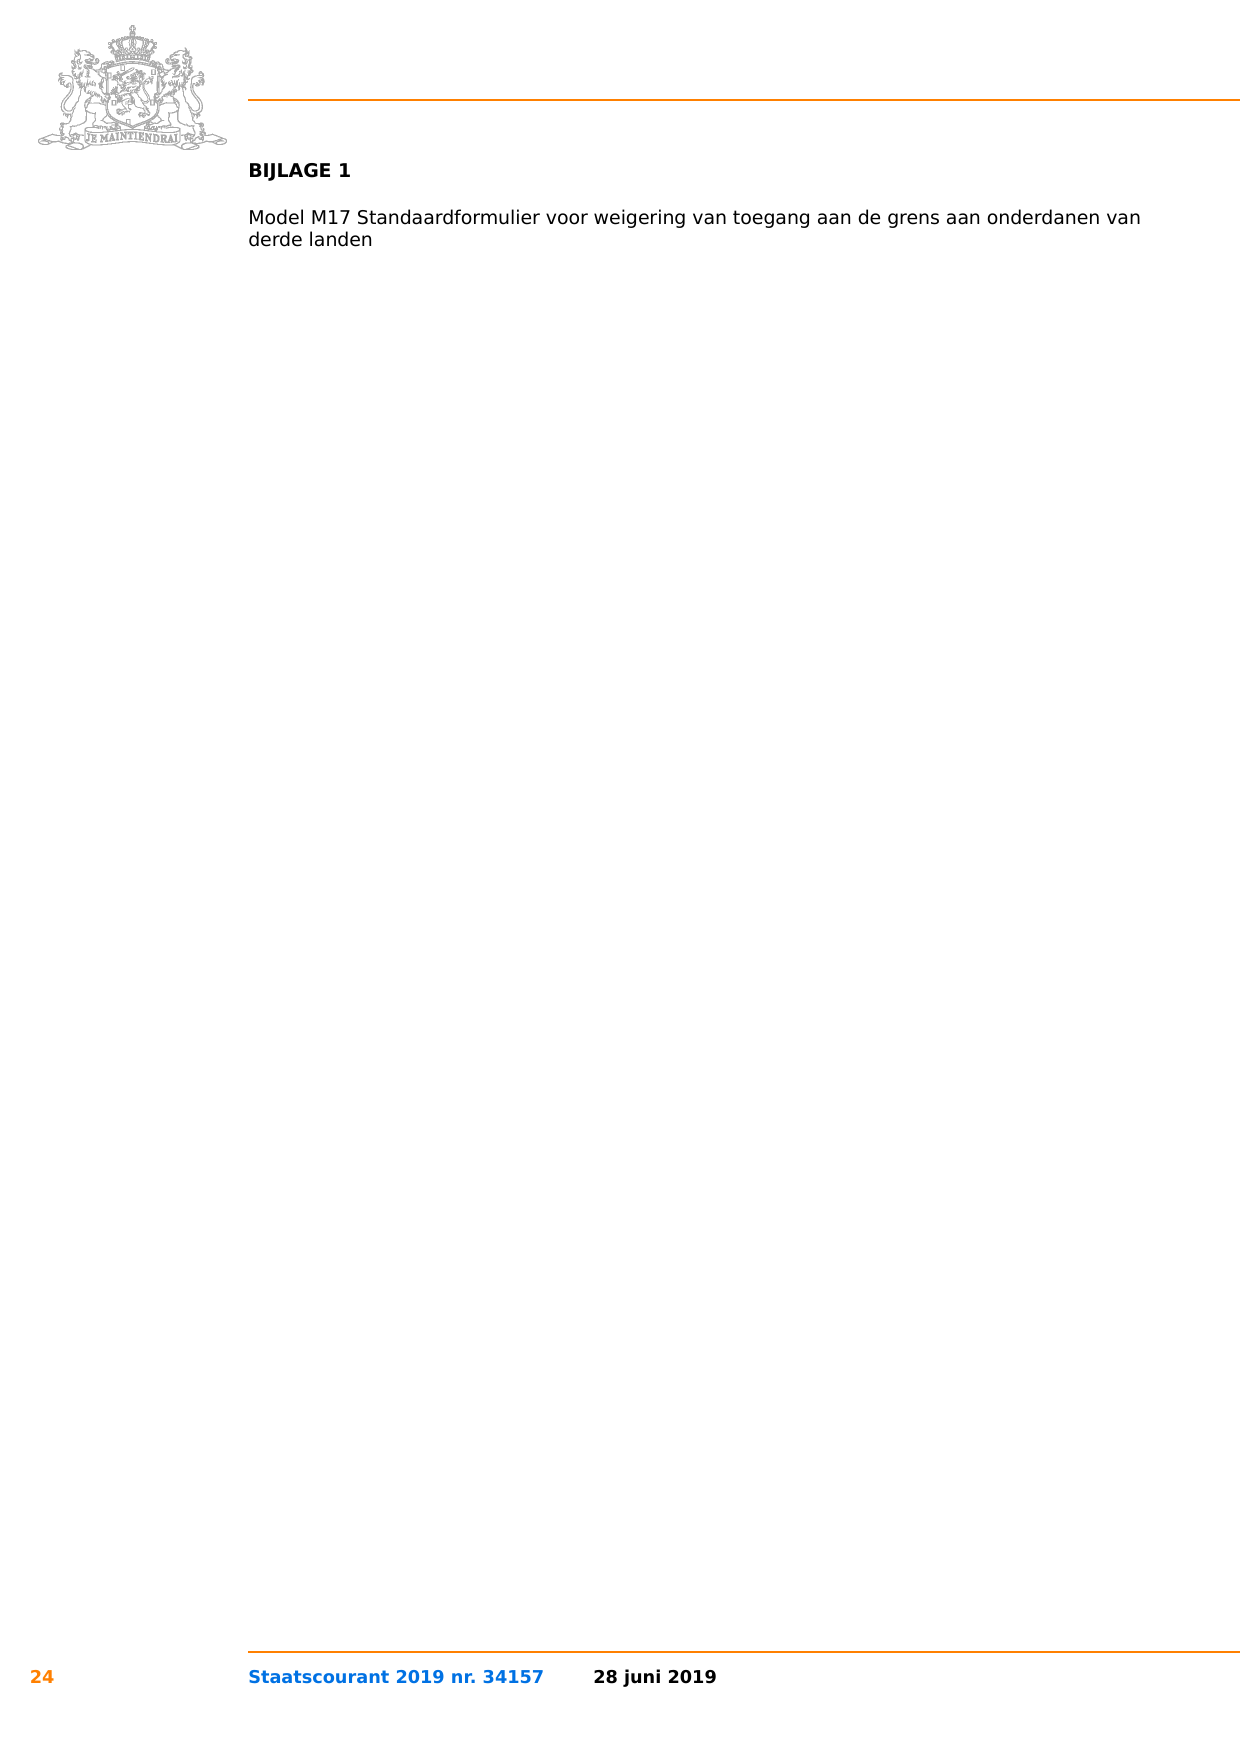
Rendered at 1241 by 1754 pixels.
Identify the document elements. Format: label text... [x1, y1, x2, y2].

text Model M17 Standaardformulier voor weigering van toegang aan de grens aan onderdanen van derde landen [248, 207, 1163, 251]
subtitle BIJLAGE 1 [248, 160, 1163, 182]
picture [38, 25, 227, 150]
